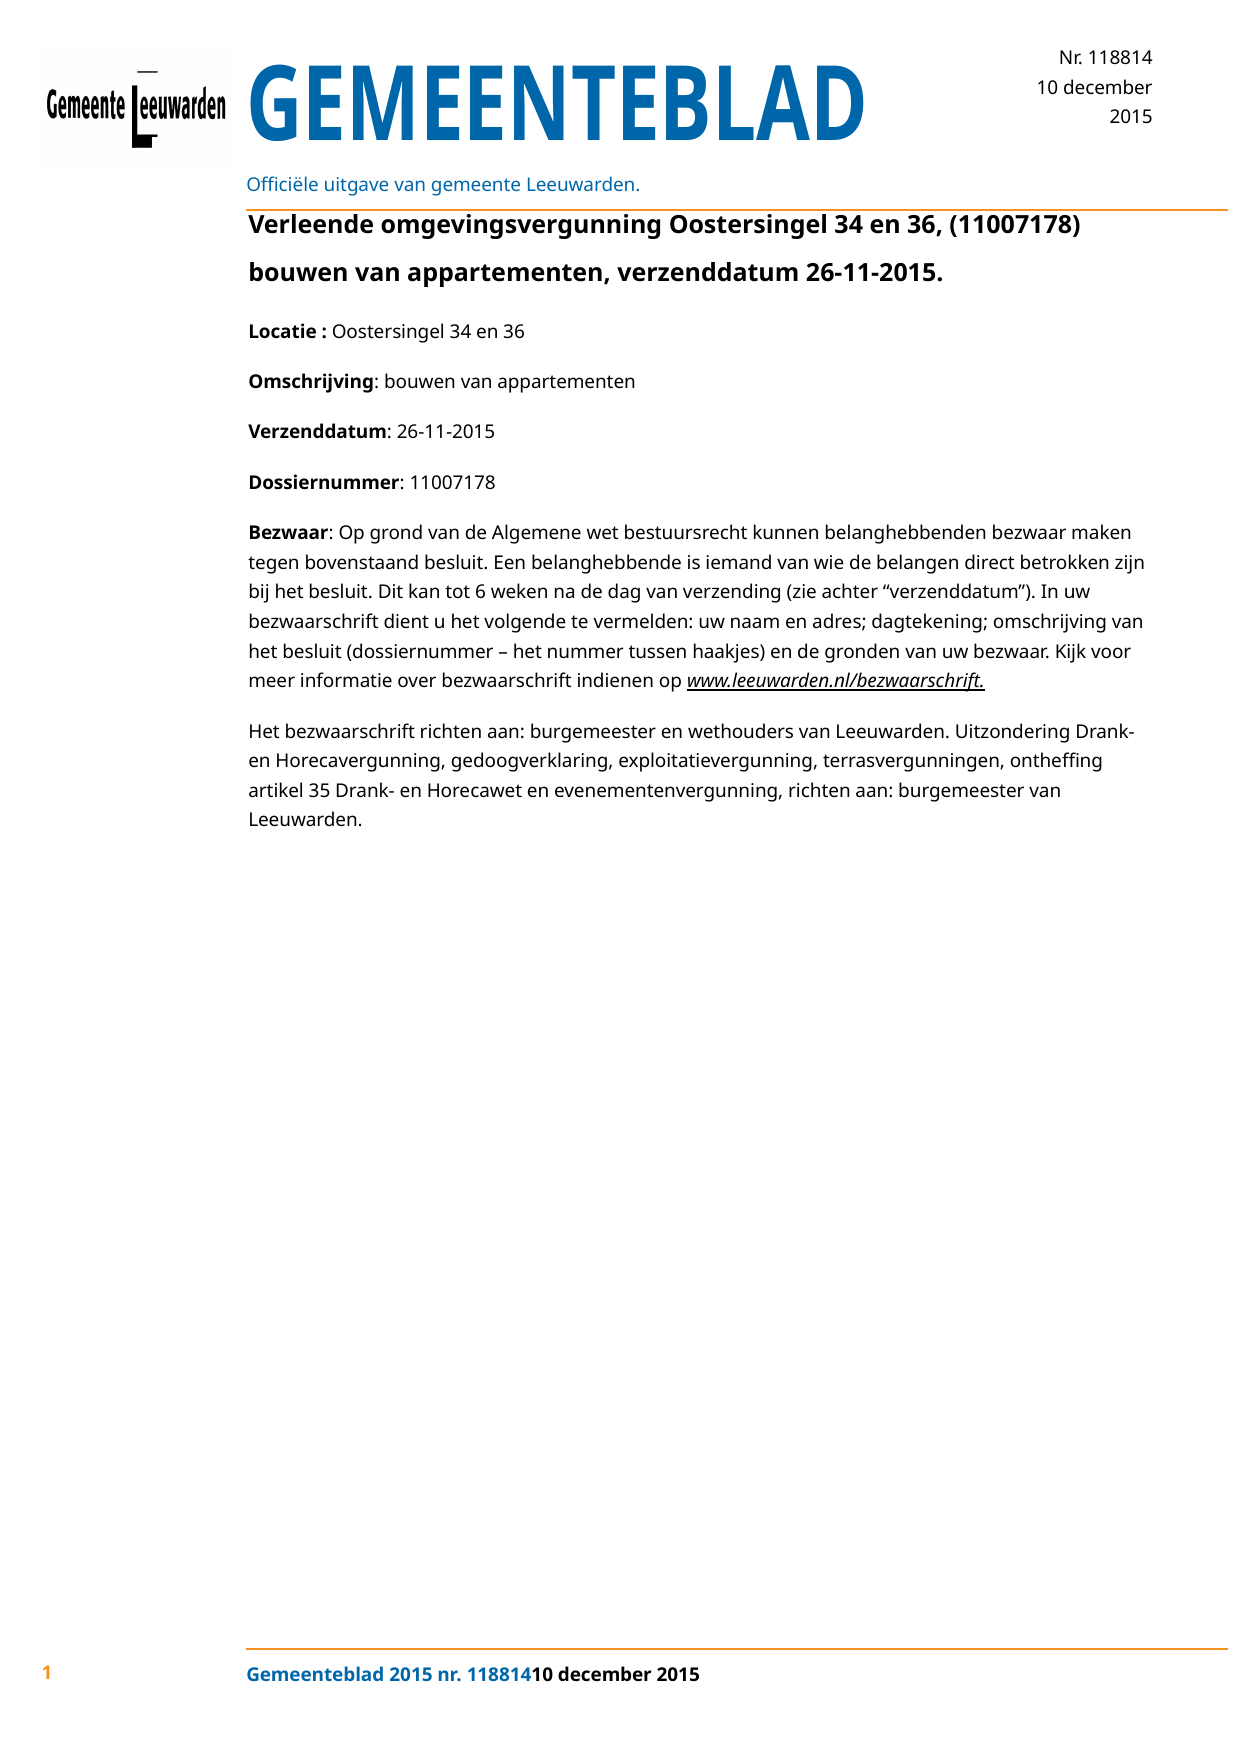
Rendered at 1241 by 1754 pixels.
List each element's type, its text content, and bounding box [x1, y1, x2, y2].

text Het bezwaarschrift richten aan: burgemeester en wethouders van Leeuwarden. Uitzondering Drank- en Horecavergunning, gedoogverklaring, exploitatievergunning, terrasvergunningen, ontheffing artikel 35 Drank- en Horecawet en evenementenvergunning, richten aan: burgemeester van Leeuwarden. [248, 718, 1152, 832]
text Locatie : Oostersingel 34 en 36 [248, 318, 1152, 344]
text Bezwaar: Op grond van de Algemene wet bestuursrecht kunnen belanghebbenden bezwaar maken tegen bovenstaand besluit. Een belanghebbende is iemand van wie de belangen direct betrokken zijn bij het besluit. Dit kan tot 6 weken na de dag van verzending (zie achter “verzenddatum”). In uw bezwaarschrift dient u het volgende te vermelden: uw naam en adres; dagtekening; omschrijving van het besluit (dossiernummer – het nummer tussen haakjes) en de gronden van uw bezwaar. Kijk voor meer informatie over bezwaarschrift indienen op www.leeuwarden.nl/bezwaarschrift. [248, 519, 1152, 693]
text Verzenddatum: 26-11-2015 [248, 419, 1152, 444]
picture [41, 47, 231, 172]
text Omschrijving: bouwen van appartementen [248, 368, 1152, 394]
text Verleende omgevingsvergunning Oostersingel 34 en 36, (11007178) bouwen van appartementen, verzenddatum 26-11-2015. [248, 211, 1152, 288]
text Dossiernummer: 11007178 [248, 469, 1152, 495]
